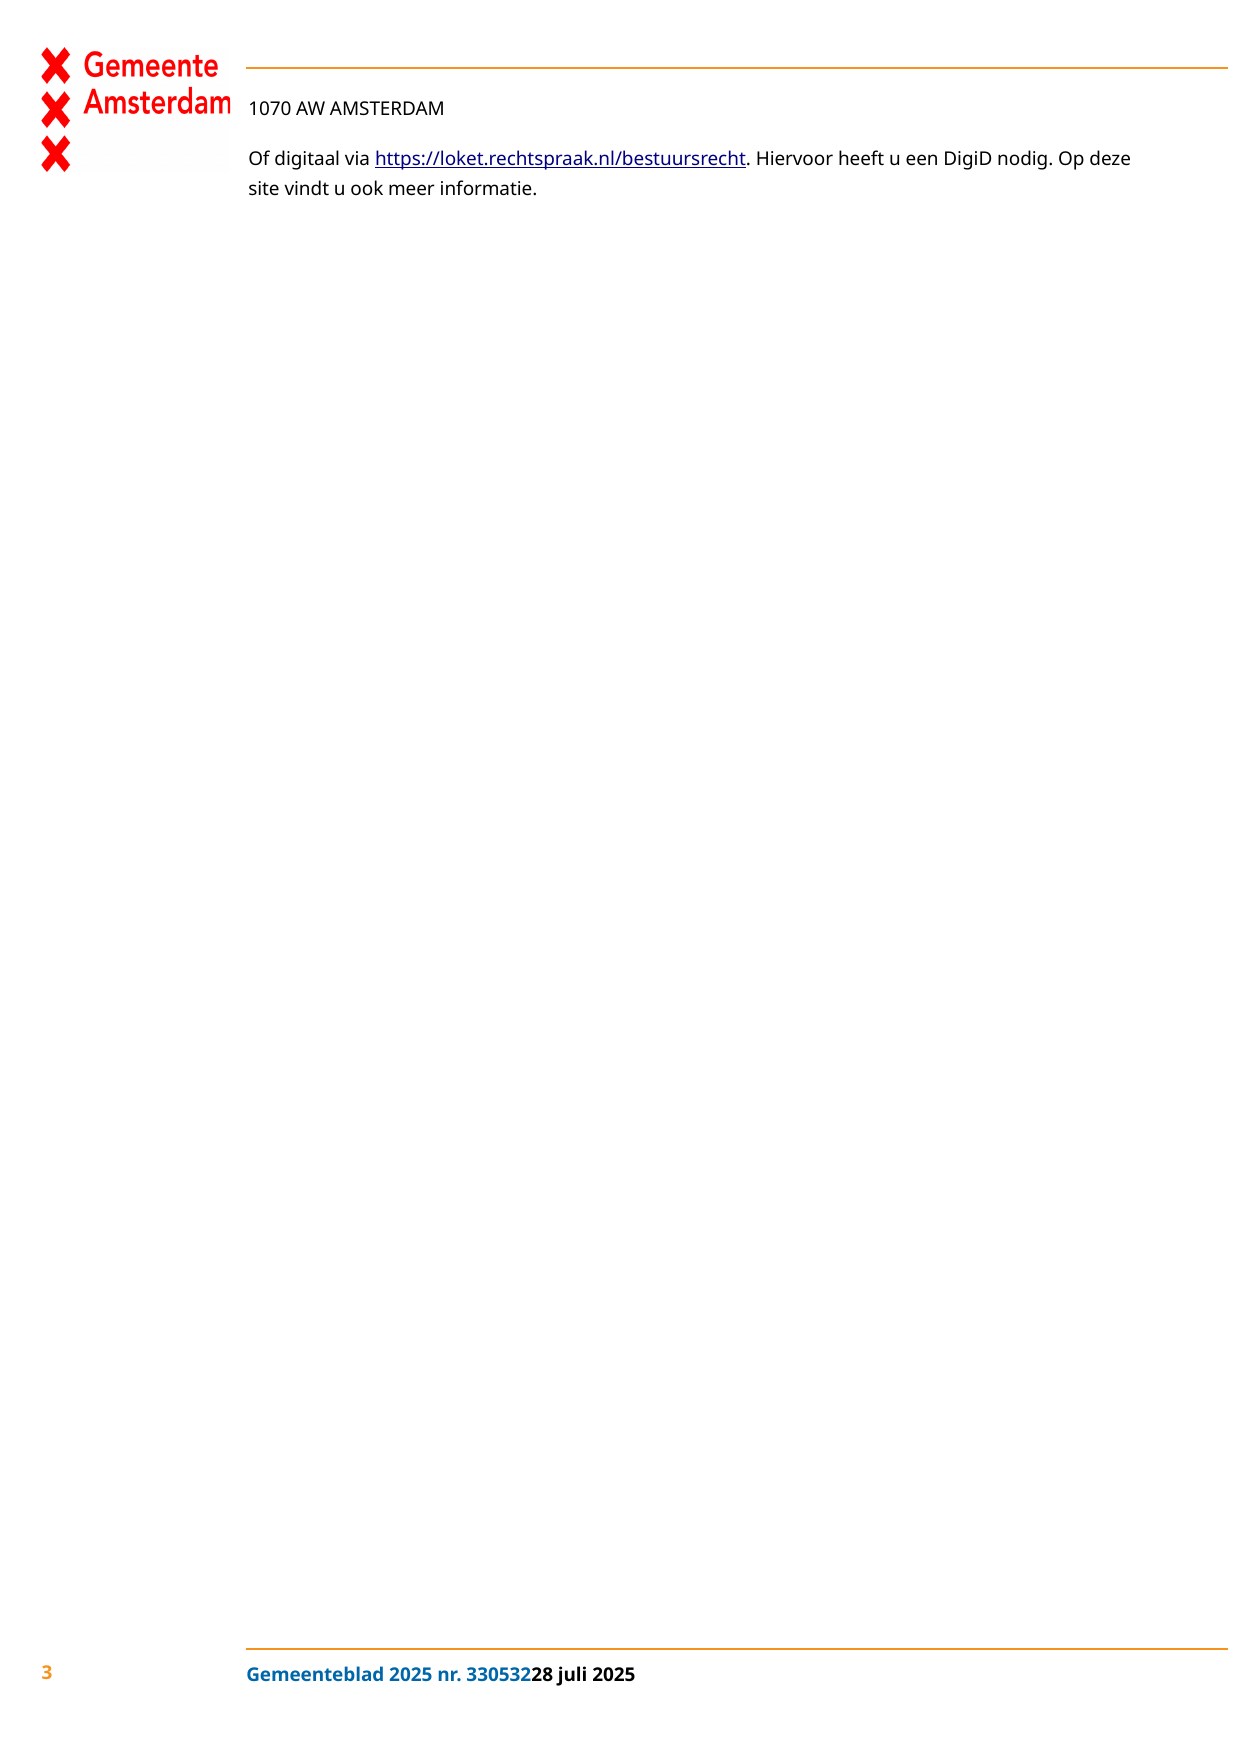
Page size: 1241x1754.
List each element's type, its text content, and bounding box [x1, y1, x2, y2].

text 1070 AW AMSTERDAM [248, 95, 1152, 121]
text Of digitaal via https://loket.rechtspraak.nl/bestuursrecht. Hiervoor heeft u een DigiD nodig. Op deze site vindt u ook meer informatie. [248, 145, 1152, 201]
picture [41, 47, 231, 172]
